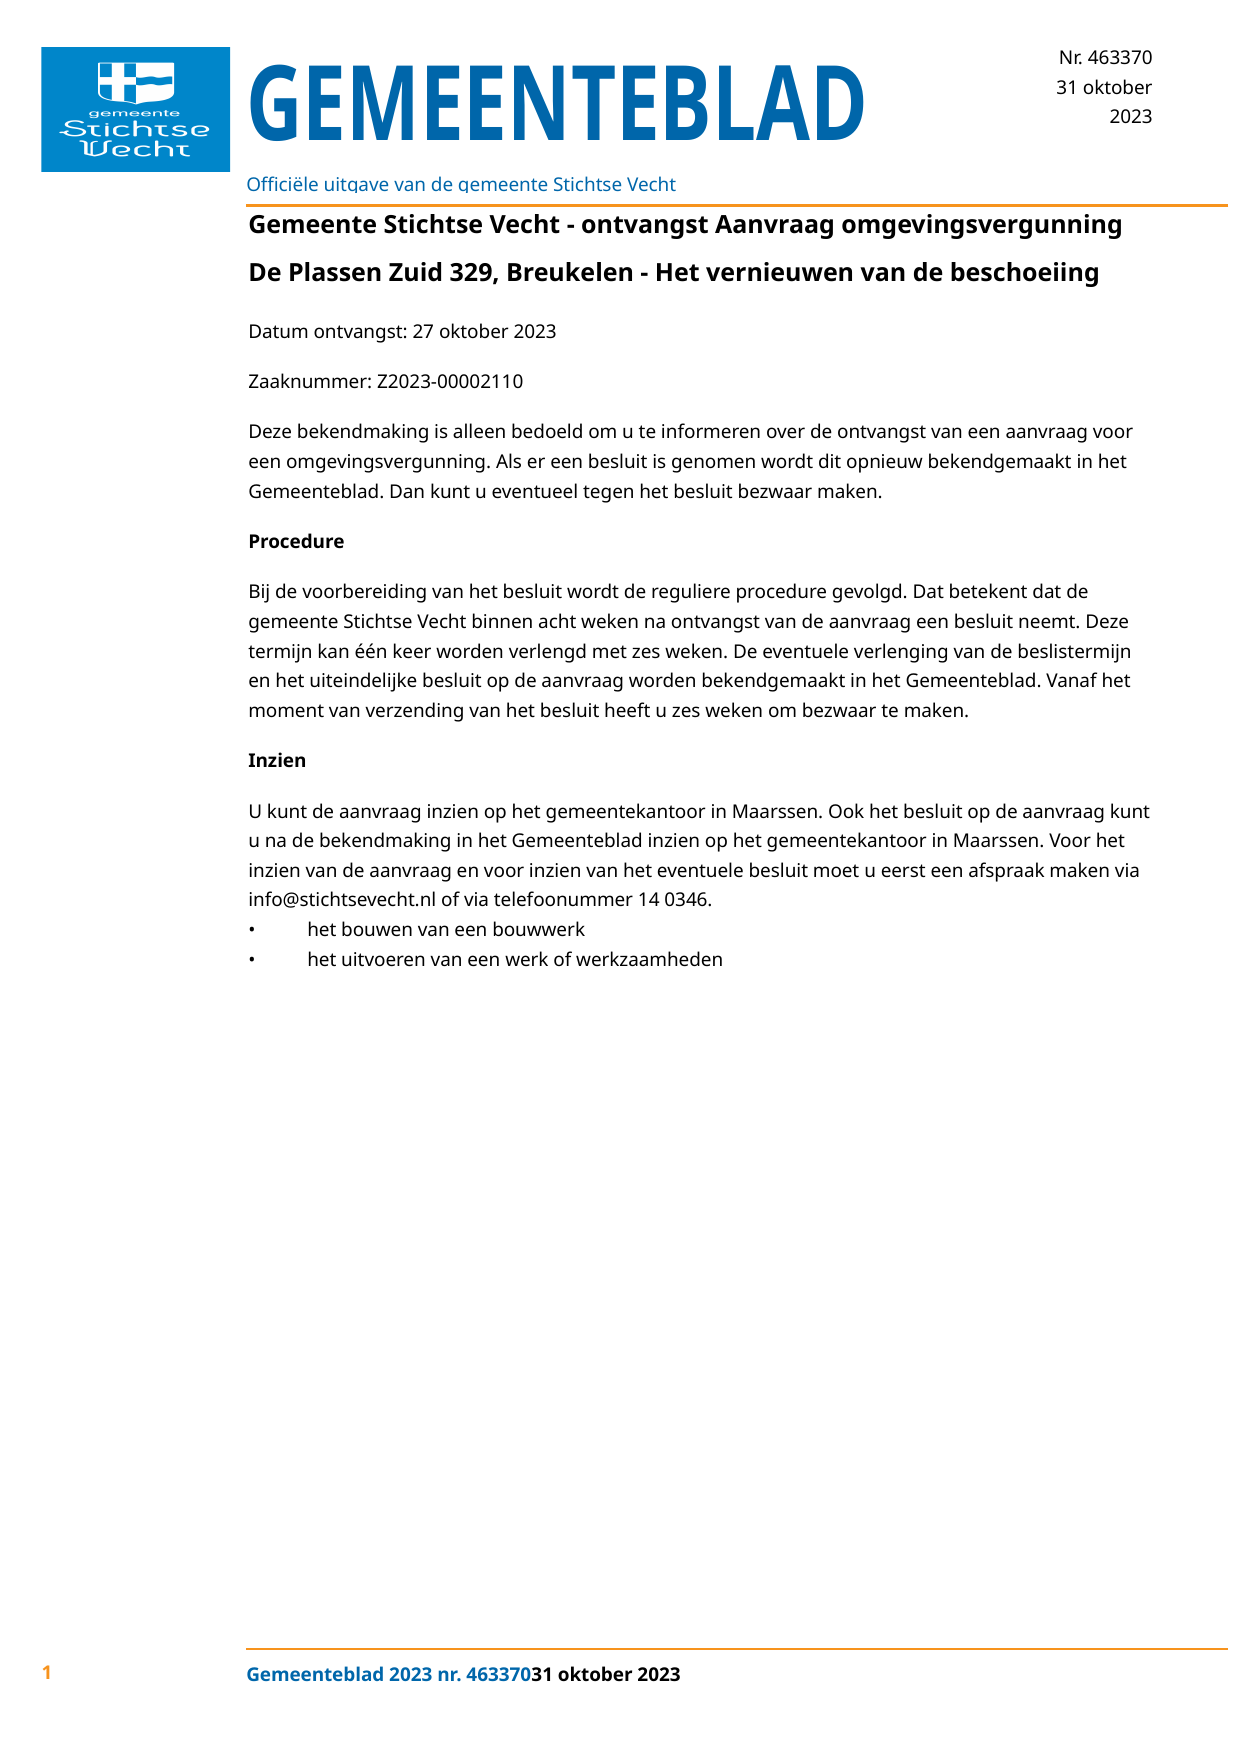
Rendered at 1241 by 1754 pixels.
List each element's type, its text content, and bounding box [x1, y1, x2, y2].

text Zaaknummer: Z2023-00002110 [248, 368, 1152, 394]
text Deze bekendmaking is alleen bedoeld om u te informeren over de ontvangst van een aanvraag voor een omgevingsvergunning. Als er een besluit is genomen wordt dit opnieuw bekendgemaakt in het Gemeenteblad. Dan kunt u eventueel tegen het besluit bezwaar maken. [248, 419, 1152, 504]
text Inzien [248, 747, 1152, 773]
picture [137, 63, 174, 103]
list het uitvoeren van een werk of werkzaamheden [248, 946, 1152, 972]
list het bouwen van een bouwwerk [248, 916, 1152, 942]
text Gemeente Stichtse Vecht - ontvangst Aanvraag omgevingsvergunning De Plassen Zuid 329, Breukelen - Het vernieuwen van de beschoeiing [248, 207, 1152, 288]
text U kunt de aanvraag inzien op het gemeentekantoor in Maarssen. Ook het besluit op de aanvraag kunt u na de bekendmaking in het Gemeenteblad inzien op het gemeentekantoor in Maarssen. Voor het inzien van de aanvraag en voor inzien van het eventuele besluit moet u eerst een afspraak maken via info@stichtsevecht.nl of via telefoonummer 14 0346. [248, 798, 1152, 912]
text Bij de voorbereiding van het besluit wordt de reguliere procedure gevolgd. Dat betekent dat de gemeente Stichtse Vecht binnen acht weken na ontvangst van de aanvraag een besluit neemt. Deze termijn kan één keer worden verlengd met zes weken. De eventuele verlenging van de beslistermijn en het uiteindelijke besluit op de aanvraag worden bekendgemaakt in het Gemeenteblad. Vanaf het moment van verzending van het besluit heeft u zes weken om bezwaar te maken. [248, 579, 1152, 723]
text Procedure [248, 528, 1152, 554]
text Datum ontvangst: 27 oktober 2023 [248, 318, 1152, 344]
picture [99, 63, 135, 101]
